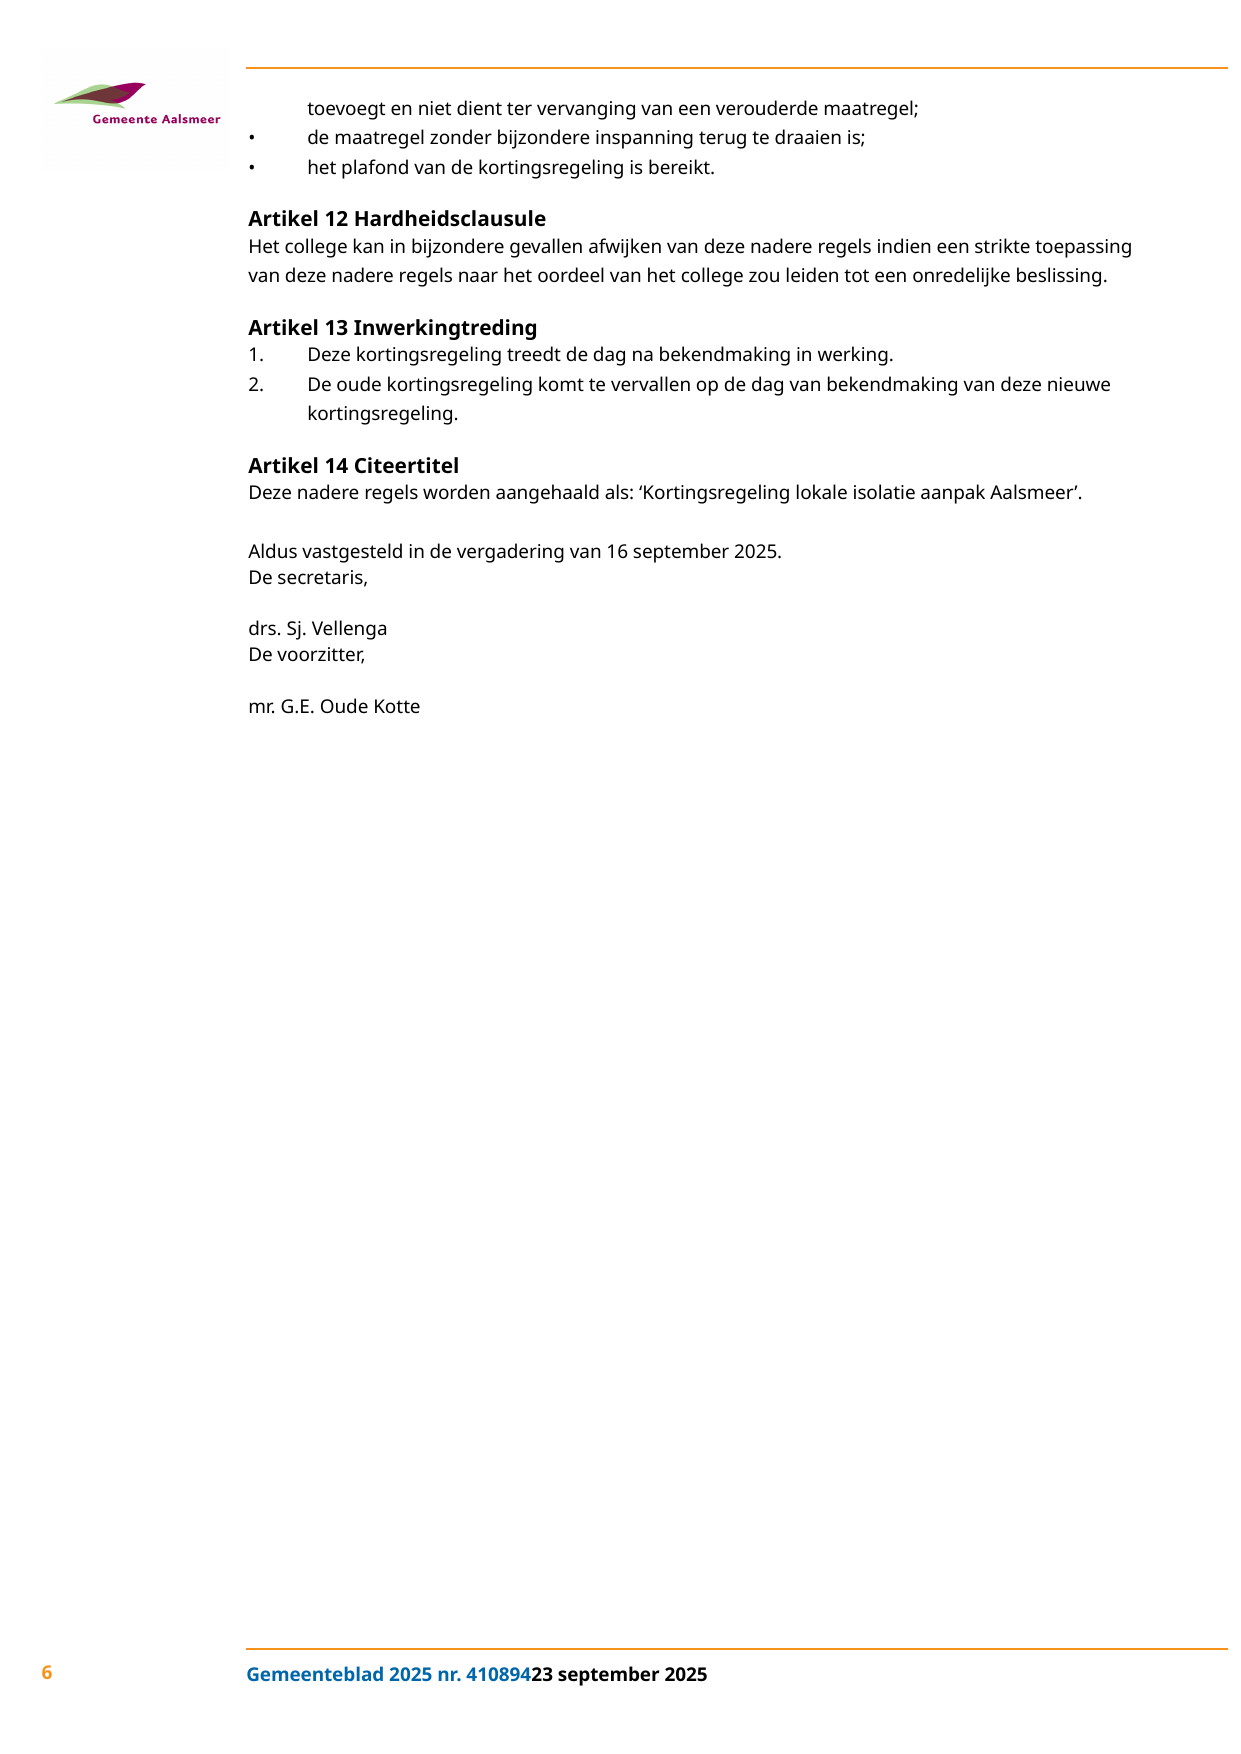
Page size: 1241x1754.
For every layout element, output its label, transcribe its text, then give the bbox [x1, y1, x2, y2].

text De voorzitter, [248, 641, 1152, 667]
text De secretaris, [248, 564, 1152, 590]
text Artikel 14 Citeertitel [248, 451, 1152, 479]
list de maatregel zonder bijzondere inspanning terug te draaien is; [248, 124, 1152, 150]
list toevoegt en niet dient ter vervanging van een verouderde maatregel; [248, 95, 1152, 121]
text Artikel 13 Inwerkingtreding [248, 313, 1152, 341]
text Aldus vastgesteld in de vergadering van 16 september 2025. [248, 538, 1152, 564]
text Artikel 12 Hardheidsclausule [248, 204, 1152, 233]
text Het college kan in bijzondere gevallen afwijken van deze nadere regels indien een strikte toepassing van deze nadere regels naar het oordeel van het college zou leiden tot een onredelijke beslissing. [248, 233, 1152, 288]
text drs. Sj. Vellenga [248, 616, 1152, 641]
text Deze nadere regels worden aangehaald als: ‘Kortingsregeling lokale isolatie aanpak Aalsmeer’. [248, 479, 1152, 505]
picture [41, 47, 231, 172]
list De oude kortingsregeling komt te vervallen op de dag van bekendmaking van deze nieuwe kortingsregeling. [248, 371, 1152, 426]
list het plafond van de kortingsregeling is bereikt. [248, 154, 1152, 180]
text mr. G.E. Oude Kotte [248, 693, 1152, 718]
list Deze kortingsregeling treedt de dag na bekendmaking in werking. [248, 341, 1152, 367]
